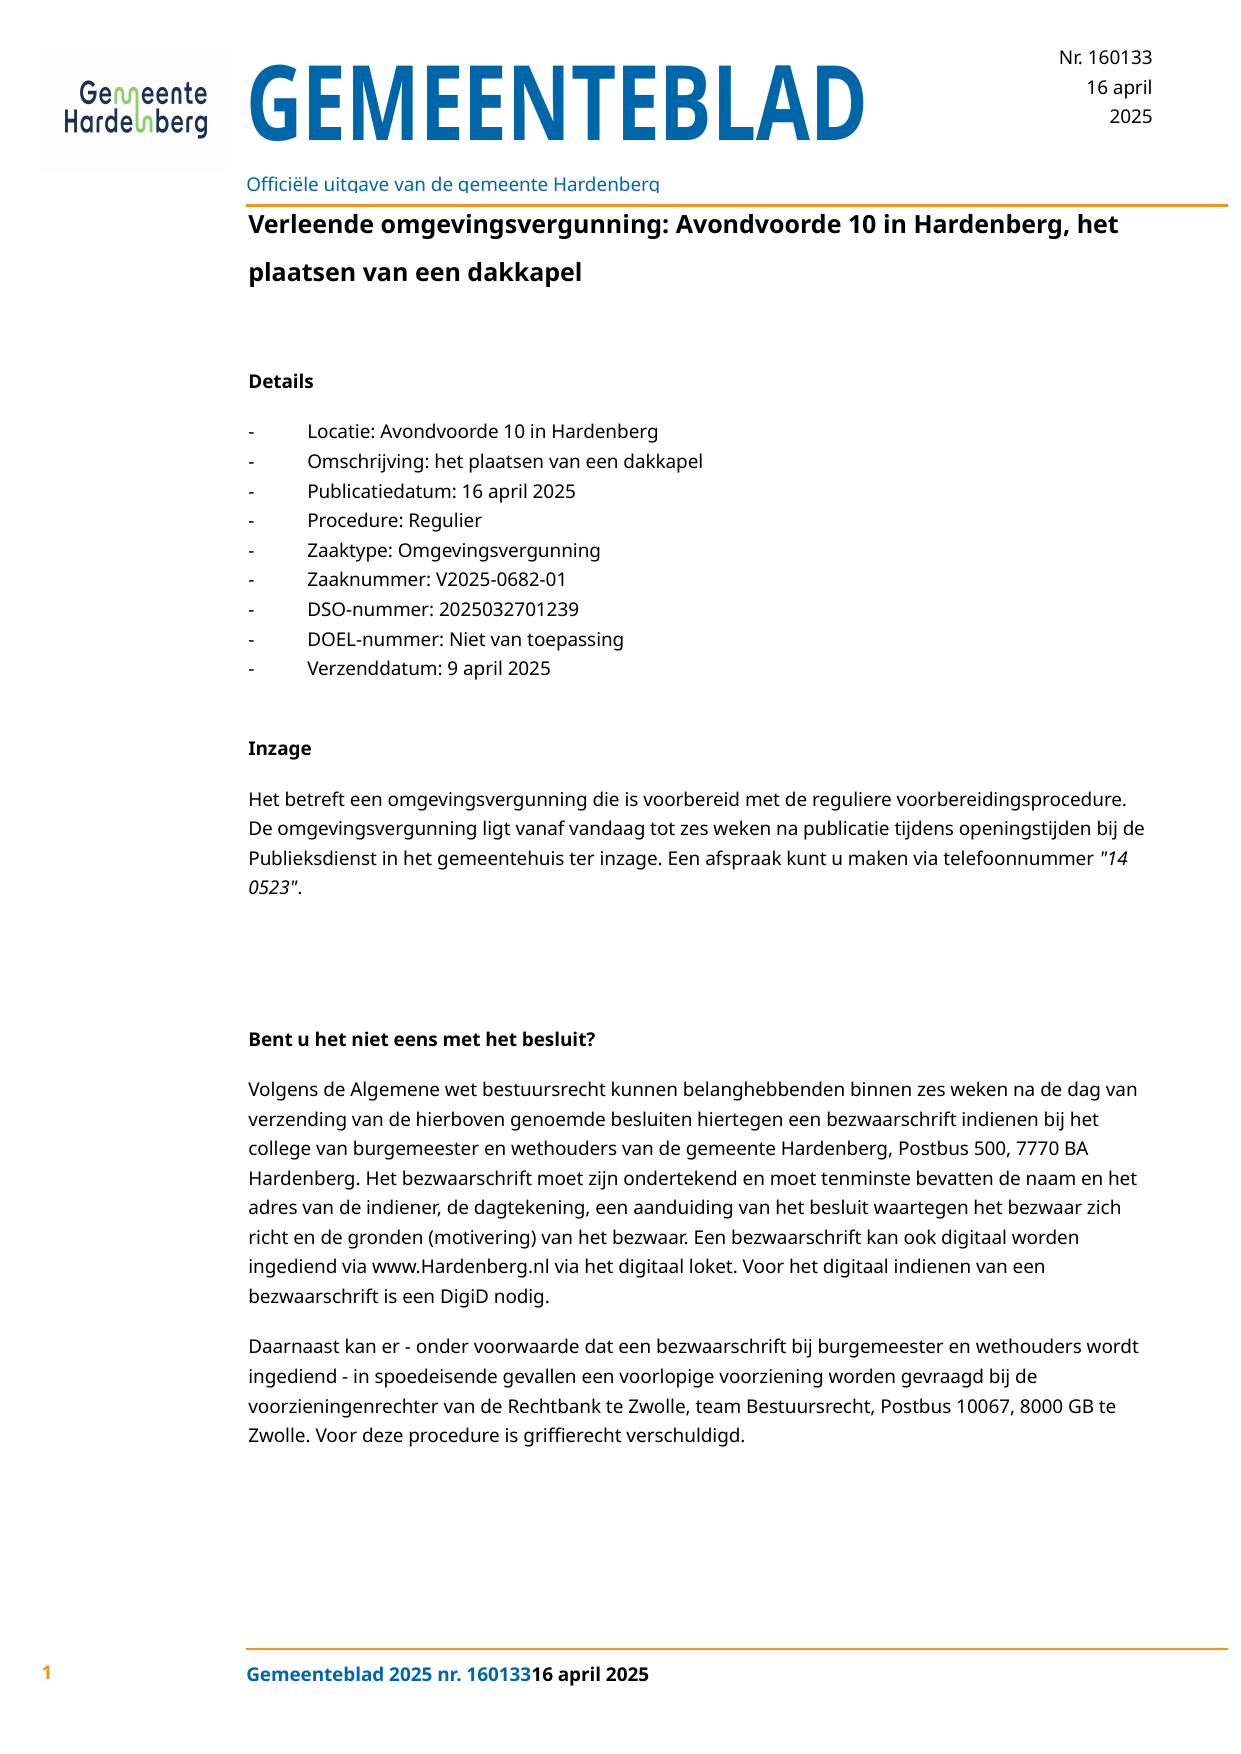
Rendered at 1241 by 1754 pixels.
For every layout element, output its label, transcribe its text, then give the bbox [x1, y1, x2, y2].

list Publicatiedatum: 16 april 2025 [248, 478, 1152, 504]
list Omschrijving: het plaatsen van een dakkapel [248, 448, 1152, 474]
picture [41, 47, 231, 172]
text Details [248, 368, 1152, 394]
text Volgens de Algemene wet bestuursrecht kunnen belanghebbenden binnen zes weken na de dag van verzending van de hierboven genoemde besluiten hiertegen een bezwaarschrift indienen bij het college van burgemeester en wethouders van de gemeente Hardenberg, Postbus 500, 7770 BA Hardenberg. Het bezwaarschrift moet zijn ondertekend en moet tenminste bevatten de naam en het adres van de indiener, de dagtekening, een aanduiding van het besluit waartegen het bezwaar zich richt en de gronden (motivering) van het bezwaar. Een bezwaarschrift kan ook digitaal worden ingediend via www.Hardenberg.nl via het digitaal loket. Voor het digitaal indienen van een bezwaarschrift is een DigiD nodig. [248, 1076, 1152, 1309]
list Zaaknummer: V2025-0682-01 [248, 567, 1152, 592]
text Daarnaast kan er - onder voorwaarde dat een bezwaarschrift bij burgemeester en wethouders wordt ingediend - in spoedeisende gevallen een voorlopige voorziening worden gevraagd bij de voorzieningenrechter van de Rechtbank te Zwolle, team Bestuursrecht, Postbus 10067, 8000 GB te Zwolle. Voor deze procedure is griffierecht verschuldigd. [248, 1334, 1152, 1448]
text Inzage [248, 735, 1152, 761]
text Bent u het niet eens met het besluit? [248, 1026, 1152, 1052]
list DOEL-nummer: Niet van toepassing [248, 626, 1152, 652]
list Verzenddatum: 9 april 2025 [248, 655, 1152, 681]
list DSO-nummer: 2025032701239 [248, 596, 1152, 622]
list Zaaktype: Omgevingsvergunning [248, 537, 1152, 563]
text Het betreft een omgevingsvergunning die is voorbereid met de reguliere voorbereidingsprocedure. De omgevingsvergunning ligt vanaf vandaag tot zes weken na publicatie tijdens openingstijden bij de Publieksdienst in het gemeentehuis ter inzage. Een afspraak kunt u maken via telefoonnummer "14 0523". [248, 786, 1152, 900]
list Locatie: Avondvoorde 10 in Hardenberg [248, 419, 1152, 444]
text Verleende omgevingsvergunning: Avondvoorde 10 in Hardenberg, het plaatsen van een dakkapel [248, 207, 1152, 288]
list Procedure: Regulier [248, 507, 1152, 533]
